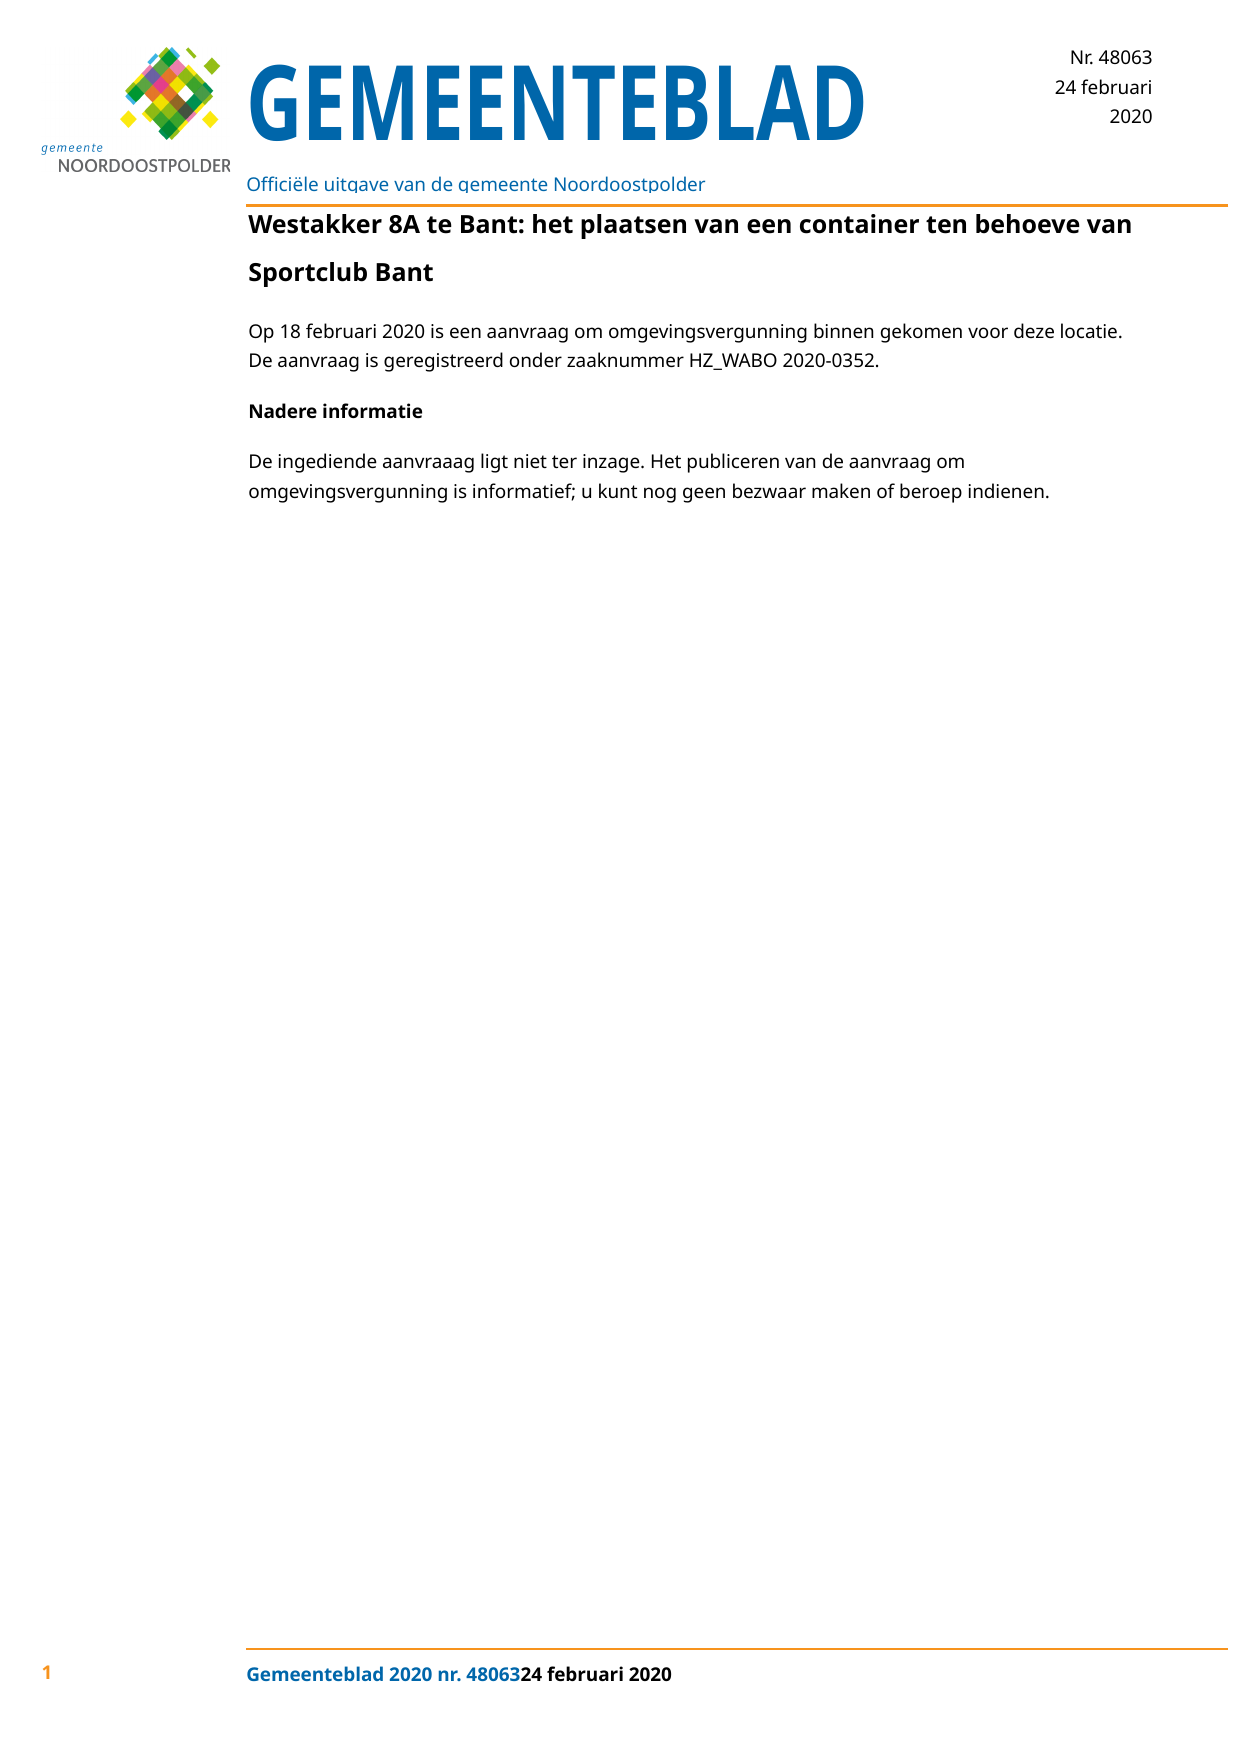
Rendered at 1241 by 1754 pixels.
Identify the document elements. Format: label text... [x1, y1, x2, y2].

text Op 18 februari 2020 is een aanvraag om omgevingsvergunning binnen gekomen voor deze locatie. De aanvraag is geregistreerd onder zaaknummer HZ_WABO 2020-0352. [248, 318, 1152, 373]
picture [41, 47, 231, 172]
text Westakker 8A te Bant: het plaatsen van een container ten behoeve van Sportclub Bant [248, 207, 1152, 288]
text Nadere informatie [248, 398, 1152, 424]
text De ingediende aanvraaag ligt niet ter inzage. Het publiceren van de aanvraag om omgevingsvergunning is informatief; u kunt nog geen bezwaar maken of beroep indienen. [248, 448, 1152, 504]
